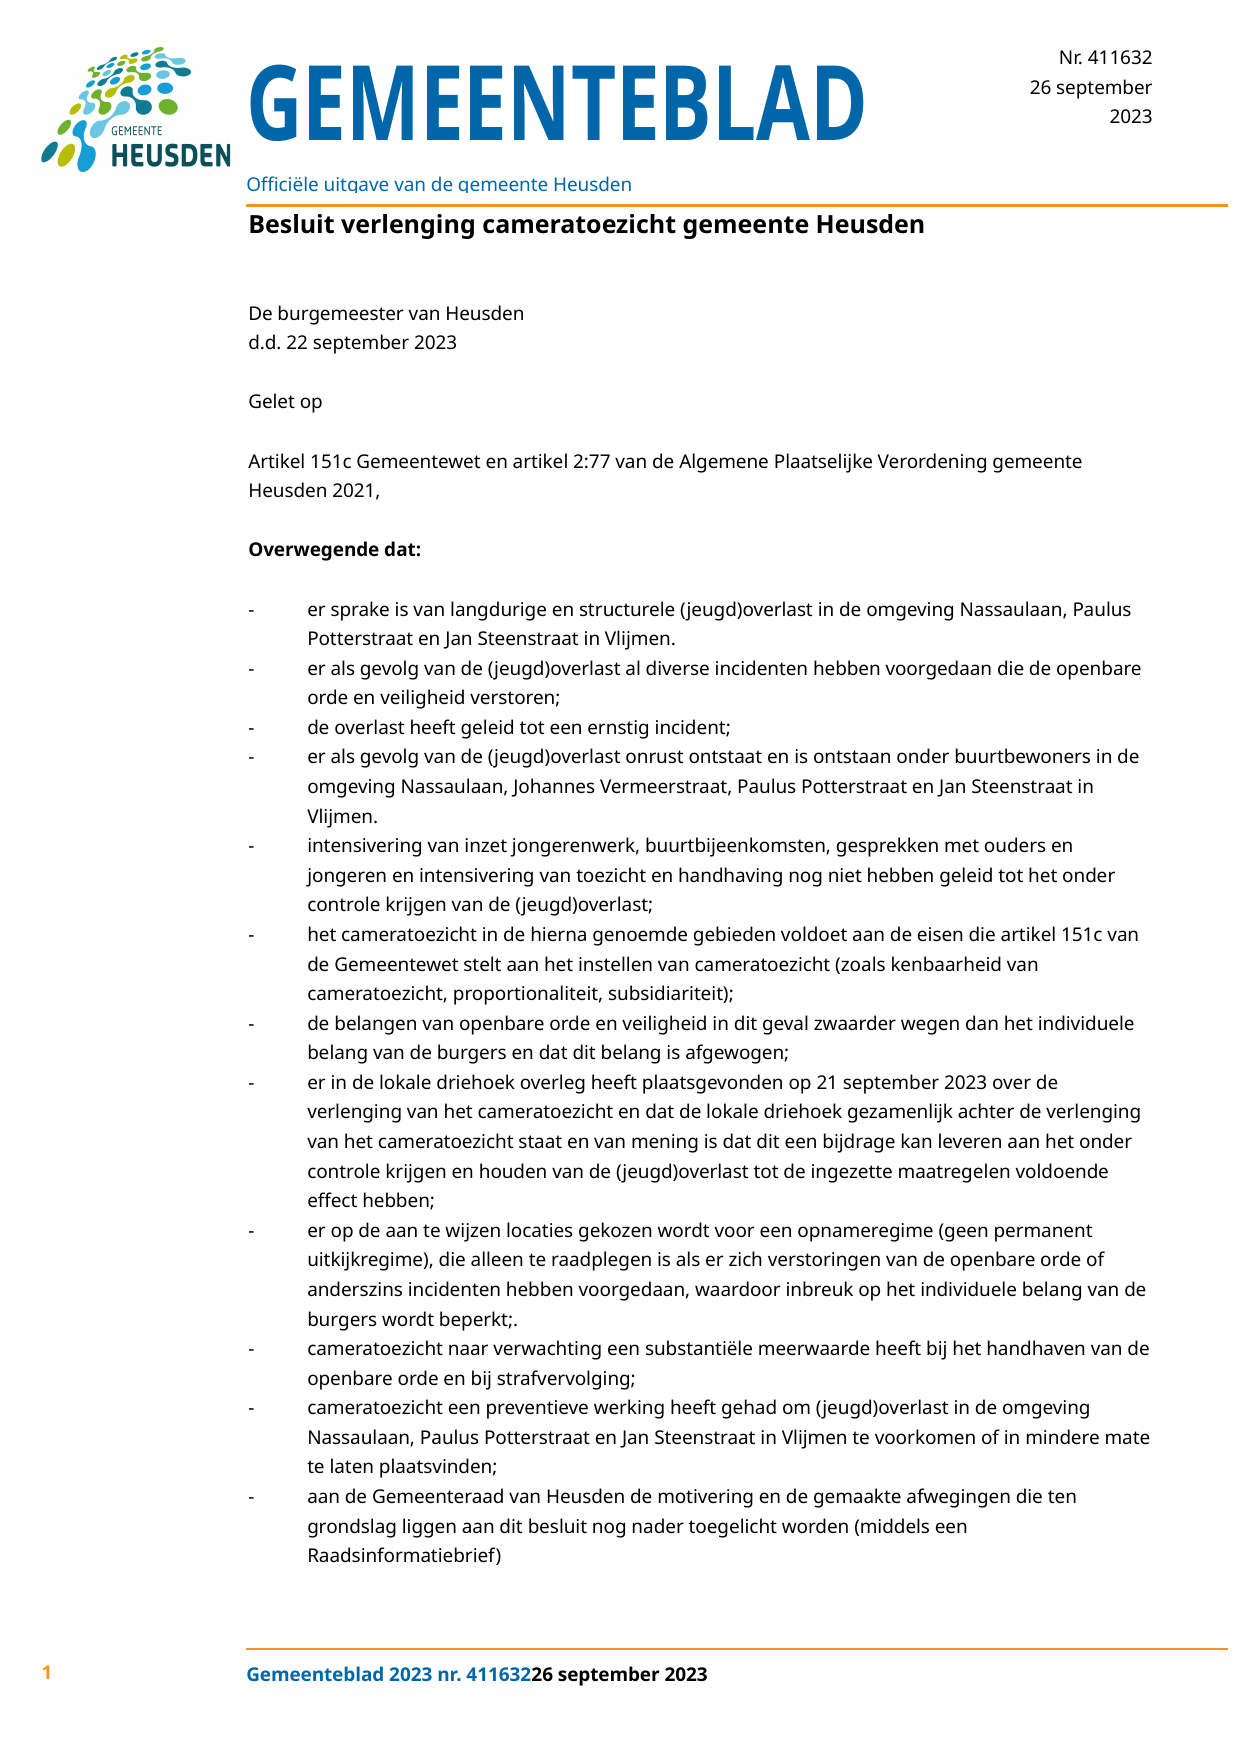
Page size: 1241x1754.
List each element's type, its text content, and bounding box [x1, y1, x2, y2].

list de belangen van openbare orde en veiligheid in dit geval zwaarder wegen dan het individuele belang van de burgers en dat dit belang is afgewogen; [248, 1010, 1152, 1065]
text d.d. 22 september 2023 [248, 329, 1152, 355]
list cameratoezicht naar verwachting een substantiële meerwaarde heeft bij het handhaven van de openbare orde en bij strafvervolging; [248, 1335, 1152, 1391]
list er als gevolg van de (jeugd)overlast onrust ontstaat en is ontstaan onder buurtbewoners in de omgeving Nassaulaan, Johannes Vermeerstraat, Paulus Potterstraat en Jan Steenstraat in Vlijmen. [248, 744, 1152, 828]
list er in de lokale driehoek overleg heeft plaatsgevonden op 21 september 2023 over de verlenging van het cameratoezicht en dat de lokale driehoek gezamenlijk achter de verlenging van het cameratoezicht staat en van mening is dat dit een bijdrage kan leveren aan het onder controle krijgen en houden van de (jeugd)overlast tot de ingezette maatregelen voldoende effect hebben; [248, 1069, 1152, 1213]
text De burgemeester van Heusden [248, 300, 1152, 326]
list het cameratoezicht in de hierna genoemde gebieden voldoet aan de eisen die artikel 151c van de Gemeentewet stelt aan het instellen van cameratoezicht (zoals kenbaarheid van cameratoezicht, proportionaliteit, subsidiariteit); [248, 921, 1152, 1006]
list aan de Gemeenteraad van Heusden de motivering en de gemaakte afwegingen die ten grondslag liggen aan dit besluit nog nader toegelicht worden (middels een Raadsinformatiebrief) [248, 1483, 1152, 1568]
text Besluit verlenging cameratoezicht gemeente Heusden [248, 207, 1152, 241]
list cameratoezicht een preventieve werking heeft gehad om (jeugd)overlast in de omgeving Nassaulaan, Paulus Potterstraat en Jan Steenstraat in Vlijmen te voorkomen of in mindere mate te laten plaatsvinden; [248, 1394, 1152, 1479]
text Artikel 151c Gemeentewet en artikel 2:77 van de Algemene Plaatselijke Verordening gemeente Heusden 2021, [248, 448, 1152, 503]
picture [41, 47, 231, 172]
list er als gevolg van de (jeugd)overlast al diverse incidenten hebben voorgedaan die de openbare orde en veiligheid verstoren; [248, 655, 1152, 710]
list er sprake is van langdurige en structurele (jeugd)overlast in de omgeving Nassaulaan, Paulus Potterstraat en Jan Steenstraat in Vlijmen. [248, 596, 1152, 651]
list er op de aan te wijzen locaties gekozen wordt voor een opnameregime (geen permanent uitkijkregime), die alleen te raadplegen is als er zich verstoringen van de openbare orde of anderszins incidenten hebben voorgedaan, waardoor inbreuk op het individuele belang van de burgers wordt beperkt;. [248, 1217, 1152, 1331]
list intensivering van inzet jongerenwerk, buurtbijeenkomsten, gesprekken met ouders en jongeren en intensivering van toezicht en handhaving nog niet hebben geleid tot het onder controle krijgen van de (jeugd)overlast; [248, 832, 1152, 917]
text Gelet op [248, 389, 1152, 414]
list de overlast heeft geleid tot een ernstig incident; [248, 714, 1152, 740]
text Overwegende dat: [248, 537, 1152, 562]
